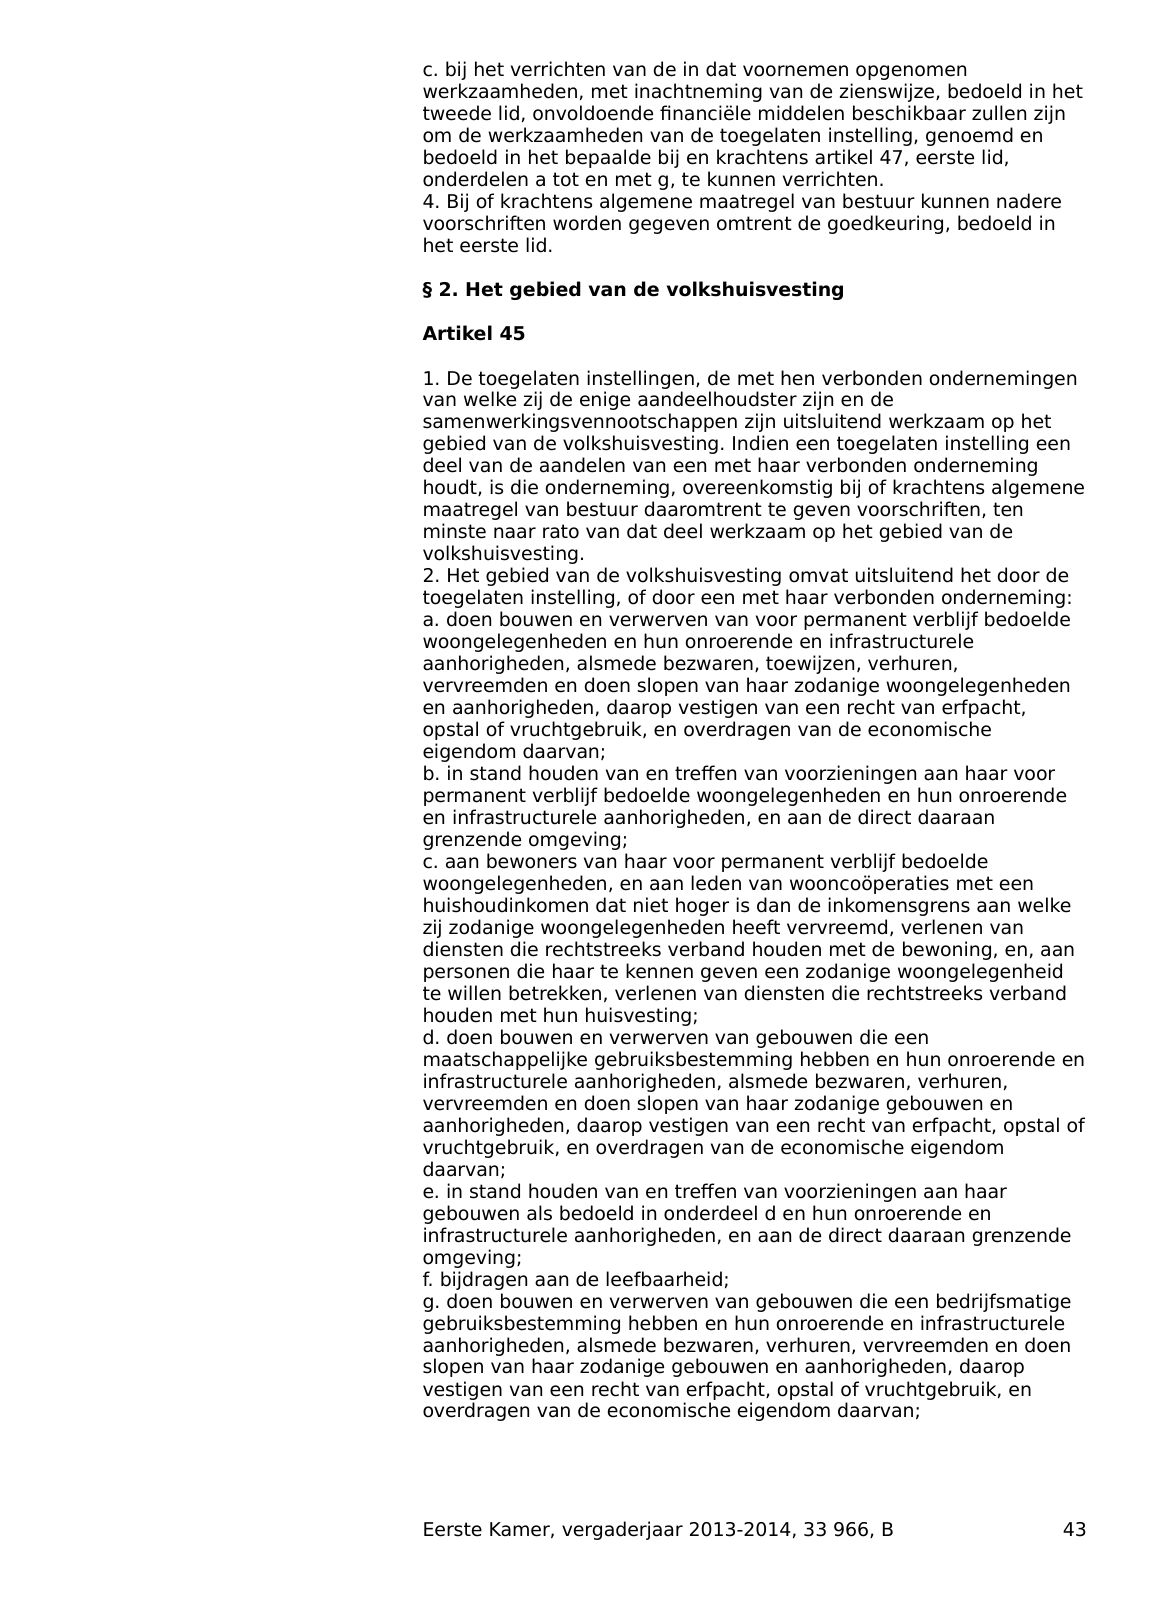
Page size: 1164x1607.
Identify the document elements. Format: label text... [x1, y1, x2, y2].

text e. in stand houden van en treffen van voorzieningen aan haar gebouwen als bedoeld in onderdeel d en hun onroerende en infrastructurele aanhorigheden, en aan de direct daaraan grenzende omgeving; [422, 1181, 1087, 1268]
text b. in stand houden van en treffen van voorzieningen aan haar voor permanent verblijf bedoelde woongelegenheden en hun onroerende en infrastructurele aanhorigheden, en aan de direct daaraan grenzende omgeving; [422, 763, 1087, 851]
text 4. Bij of krachtens algemene maatregel van bestuur kunnen nadere voorschriften worden gegeven omtrent de goedkeuring, bedoeld in het eerste lid. [422, 191, 1087, 257]
text g. doen bouwen en verwerven van gebouwen die een bedrijfsmatige gebruiksbestemming hebben en hun onroerende en infrastructurele aanhorigheden, alsmede bezwaren, verhuren, vervreemden en doen slopen van haar zodanige gebouwen en aanhorigheden, daarop vestigen van een recht van erfpacht, opstal of vruchtgebruik, en overdragen van de economische eigendom daarvan; [422, 1291, 1087, 1422]
text a. doen bouwen en verwerven van voor permanent verblijf bedoelde woongelegenheden en hun onroerende en infrastructurele aanhorigheden, alsmede bezwaren, toewijzen, verhuren, vervreemden en doen slopen van haar zodanige woongelegenheden en aanhorigheden, daarop vestigen van een recht van erfpacht, opstal of vruchtgebruik, en overdragen van de economische eigendom daarvan; [422, 609, 1087, 763]
text f. bijdragen aan de leefbaarheid; [422, 1268, 1087, 1291]
text 2. Het gebied van de volkshuisvesting omvat uitsluitend het door de toegelaten instelling, of door een met haar verbonden onderneming: [422, 565, 1087, 609]
text c. bij het verrichten van de in dat voornemen opgenomen werkzaamheden, met inachtneming van de zienswijze, bedoeld in het tweede lid, onvoldoende financiële middelen beschikbaar zullen zijn om de werkzaamheden van de toegelaten instelling, genoemd en bedoeld in het bepaalde bij en krachtens artikel 47, eerste lid, onderdelen a tot en met g, te kunnen verrichten. [422, 59, 1087, 191]
text 1. De toegelaten instellingen, de met hen verbonden ondernemingen van welke zij de enige aandeelhoudster zijn en de samenwerkingsvennootschappen zijn uitsluitend werkzaam op het gebied van de volkshuisvesting. Indien een toegelaten instelling een deel van de aandelen van een met haar verbonden onderneming houdt, is die onderneming, overeenkomstig bij of krachtens algemene maatregel van bestuur daaromtrent te geven voorschriften, ten minste naar rato van dat deel werkzaam op het gebied van de volkshuisvesting. [422, 367, 1087, 565]
text d. doen bouwen en verwerven van gebouwen die een maatschappelijke gebruiksbestemming hebben en hun onroerende en infrastructurele aanhorigheden, alsmede bezwaren, verhuren, vervreemden en doen slopen van haar zodanige gebouwen en aanhorigheden, daarop vestigen van een recht van erfpacht, opstal of vruchtgebruik, en overdragen van de economische eigendom daarvan; [422, 1027, 1087, 1181]
text c. aan bewoners van haar voor permanent verblijf bedoelde woongelegenheden, en aan leden van wooncoöperaties met een huishoudinkomen dat niet hoger is dan de inkomensgrens aan welke zij zodanige woongelegenheden heeft vervreemd, verlenen van diensten die rechtstreeks verband houden met de bewoning, en, aan personen die haar te kennen geven een zodanige woongelegenheid te willen betrekken, verlenen van diensten die rechtstreeks verband houden met hun huisvesting; [422, 851, 1087, 1027]
subtitle Artikel 45 [422, 323, 1087, 345]
subtitle § 2. Het gebied van de volkshuisvesting [422, 279, 1087, 301]
